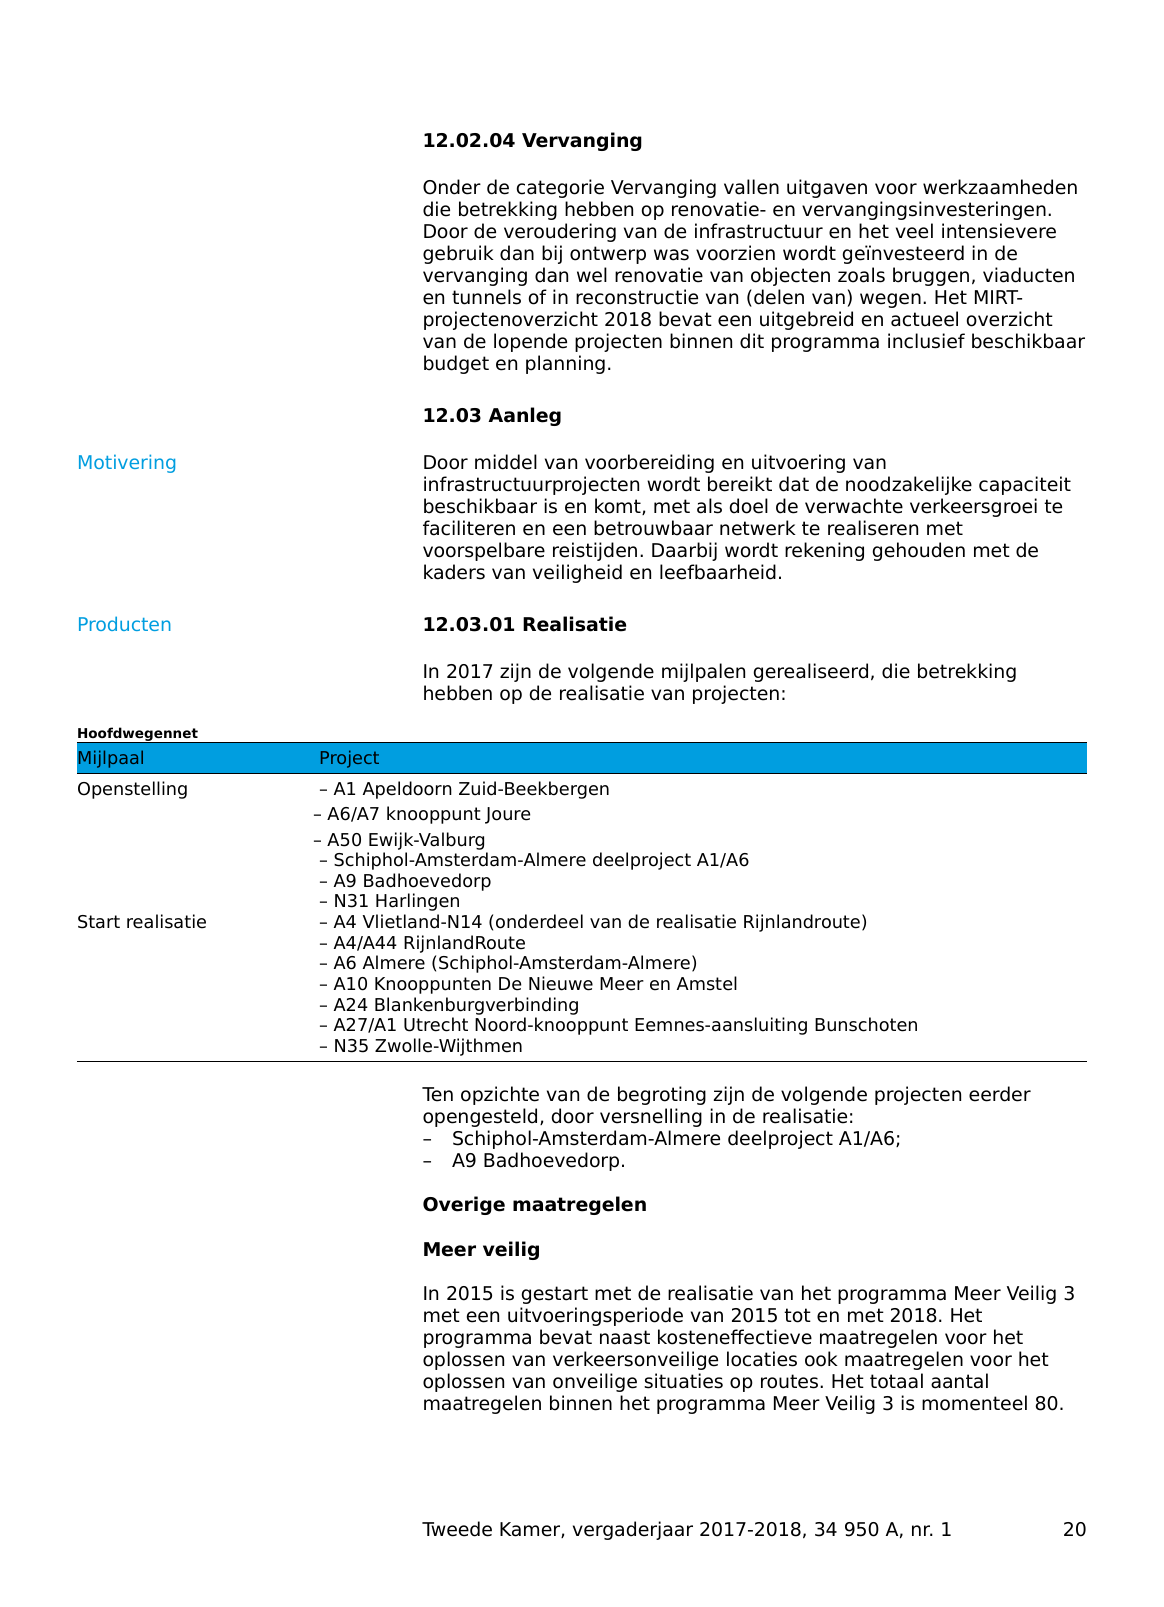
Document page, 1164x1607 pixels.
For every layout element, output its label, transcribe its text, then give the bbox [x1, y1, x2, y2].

table_cell – A50 Ewijk-Valburg [313, 825, 1087, 850]
text – Schiphol-Amsterdam-Almere deelproject A1/A6; [422, 1128, 1087, 1150]
subtitle Overige maatregelen [422, 1194, 1087, 1216]
text Producten [77, 613, 399, 636]
table_cell – A6 Almere (Schiphol-Amsterdam-Almere) [313, 953, 1087, 974]
subtitle 12.03 Aanleg [422, 405, 1087, 427]
table_cell [77, 974, 313, 994]
text In 2017 zijn de volgende mijlpalen gerealiseerd, die betrekking hebben op de realisatie van projecten: [422, 661, 1087, 704]
text – A9 Badhoevedorp. [422, 1150, 1087, 1172]
text Onder de categorie Vervanging vallen uitgaven voor werkzaamheden die betrekking hebben op renovatie- en vervangingsinvesteringen. Door de veroudering van de infrastructuur en het veel intensievere gebruik dan bij ontwerp was voorzien wordt geïnvesteerd in de vervanging dan wel renovatie van objecten zoals bruggen, viaducten en tunnels of in reconstructie van (delen van) wegen. Het MIRT-projectenoverzicht 2018 bevat een uitgebreid en actueel overzicht van de lopende projecten binnen dit programma inclusief beschikbaar budget en planning. [422, 177, 1087, 375]
table_cell [77, 933, 313, 953]
table_cell – N31 Harlingen [313, 891, 1087, 912]
table_cell [77, 891, 313, 912]
table_cell [77, 953, 313, 974]
table_cell [77, 850, 313, 871]
text In 2015 is gestart met de realisatie van het programma Meer Veilig 3 met een uitvoeringsperiode van 2015 tot en met 2018. Het programma bevat naast kosteneffectieve maatregelen voor het oplossen van verkeersonveilige locaties ook maatregelen voor het oplossen van onveilige situaties op routes. Het totaal aantal maatregelen binnen het programma Meer Veilig 3 is momenteel 80. [422, 1283, 1087, 1414]
table_cell Openstelling [77, 774, 313, 850]
table_cell – A9 Badhoevedorp [313, 871, 1087, 891]
subtitle [77, 636, 399, 643]
table_cell [77, 1015, 313, 1036]
table_cell Start realisatie [77, 912, 313, 933]
text Motivering [77, 452, 399, 474]
table_cell Project [313, 743, 1087, 773]
table_cell [77, 1036, 313, 1061]
table_cell – A4/A44 RijnlandRoute [313, 933, 1087, 953]
table_cell – A24 Blankenburgverbinding [313, 995, 1087, 1015]
text Door middel van voorbereiding en uitvoering van infrastructuurprojecten wordt bereikt dat de noodzakelijke capaciteit beschikbaar is en komt, met als doel de verwachte verkeersgroei te faciliteren en een betrouwbaar netwerk te realiseren met voorspelbare reistijden. Daarbij wordt rekening gehouden met de kaders van veiligheid en leefbaarheid. [422, 452, 1087, 583]
table_cell – A10 Knooppunten De Nieuwe Meer en Amstel [313, 974, 1087, 994]
subtitle 12.03.01 Realisatie [422, 613, 1087, 636]
table_cell – A27/A1 Utrecht Noord-knooppunt Eemnes-aansluiting Bunschoten [313, 1015, 1087, 1036]
table_cell – N35 Zwolle-Wijthmen [313, 1036, 1087, 1061]
subtitle 12.02.04 Vervanging [422, 130, 1087, 152]
table_cell Mijlpaal [77, 743, 313, 773]
table_cell – A4 Vlietland-N14 (onderdeel van de realisatie Rijnlandroute) [313, 912, 1087, 933]
table_header Hoofdwegennet [77, 726, 1087, 742]
subtitle Meer veilig [422, 1238, 1087, 1261]
table_cell – Schiphol-Amsterdam-Almere deelproject A1/A6 [313, 850, 1087, 871]
text Ten opzichte van de begroting zijn de volgende projecten eerder opengesteld, door versnelling in de realisatie: [422, 1084, 1087, 1128]
table_cell [77, 995, 313, 1015]
table_cell [77, 871, 313, 891]
table_cell – A1 Apeldoorn Zuid-Beekbergen [313, 774, 1087, 799]
table_cell – A6/A7 knooppunt Joure [313, 800, 1087, 825]
